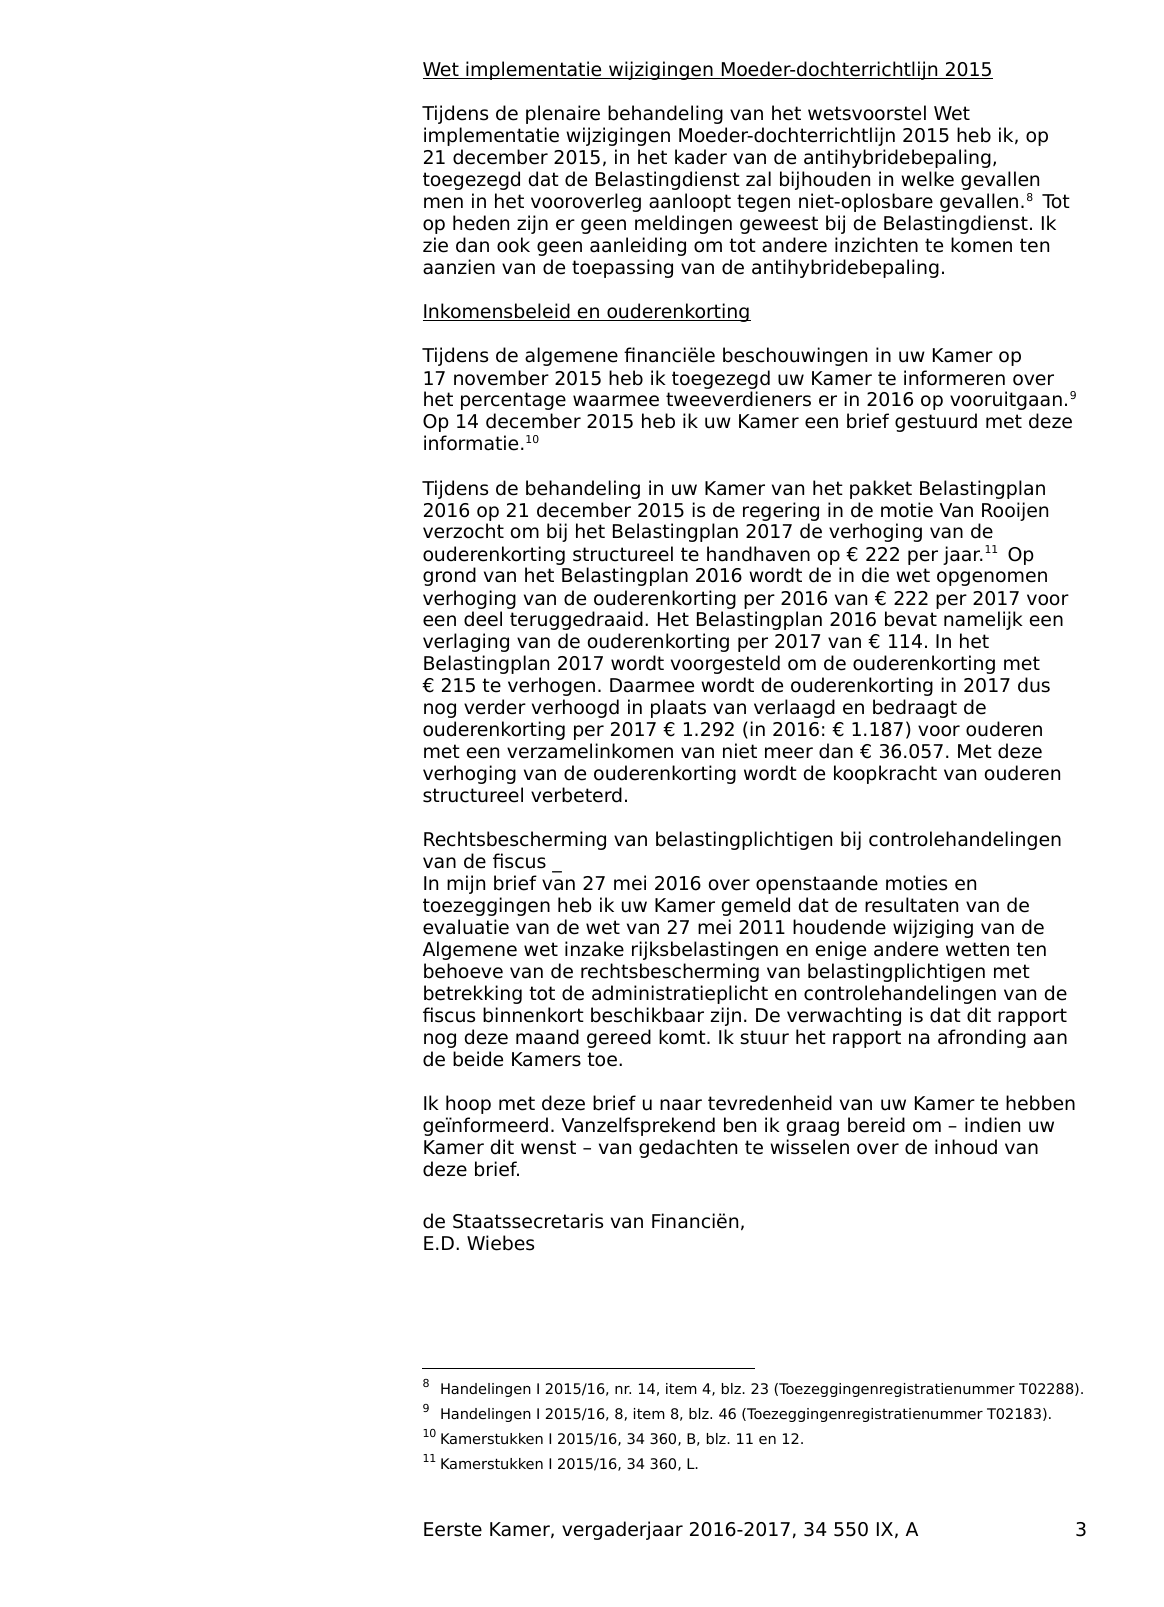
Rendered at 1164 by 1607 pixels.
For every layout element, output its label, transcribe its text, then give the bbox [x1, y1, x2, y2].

text Tijdens de plenaire behandeling van het wetsvoorstel Wet implementatie wijzigingen Moeder-dochterrichtlijn 2015 heb ik, op 21 december 2015, in het kader van de antihybridebepaling, toegezegd dat de Belastingdienst zal bijhouden in welke gevallen men in het vooroverleg aanloopt tegen niet-oplosbare gevallen. Tot op heden zijn er geen meldingen geweest bij de Belastingdienst. Ik zie dan ook geen aanleiding om tot andere inzichten te komen ten aanzien van de toepassing van de antihybridebepaling. [422, 103, 1087, 279]
text Handelingen I 2015/16, 8, item 8, blz. 46 (Toezeggingenregistratienummer T02183). [422, 1402, 1087, 1424]
text Ik hoop met deze brief u naar tevredenheid van uw Kamer te hebben geïnformeerd. Vanzelfsprekend ben ik graag bereid om – indien uw Kamer dit wenst – van gedachten te wisselen over de inhoud van deze brief. [422, 1093, 1087, 1181]
text In mijn brief van 27 mei 2016 over openstaande moties en toezeggingen heb ik uw Kamer gemeld dat de resultaten van de evaluatie van de wet van 27 mei 2011 houdende wijziging van de Algemene wet inzake rijksbelastingen en enige andere wetten ten behoeve van de rechtsbescherming van belastingplichtigen met betrekking tot de administratieplicht en controlehandelingen van de fiscus binnenkort beschikbaar zijn. De verwachting is dat dit rapport nog deze maand gereed komt. Ik stuur het rapport na afronding aan de beide Kamers toe. [422, 873, 1087, 1071]
subtitle Wet implementatie wijzigingen Moeder-dochterrichtlijn 2015 [422, 59, 1087, 81]
text Kamerstukken I 2015/16, 34 360, B, blz. 11 en 12. [422, 1427, 1087, 1449]
text Kamerstukken I 2015/16, 34 360, L. [422, 1452, 1087, 1474]
text Rechtsbescherming van belastingplichtigen bij controlehandelingen van de fiscus _ [422, 829, 1087, 873]
subtitle Inkomensbeleid en ouderenkorting [422, 301, 1087, 323]
text Handelingen I 2015/16, nr. 14, item 4, blz. 23 (Toezeggingenregistratienummer T02288). [422, 1377, 1087, 1399]
text Tijdens de algemene financiële beschouwingen in uw Kamer op 17 november 2015 heb ik toegezegd uw Kamer te informeren over het percentage waarmee tweeverdieners er in 2016 op vooruitgaan. Op 14 december 2015 heb ik uw Kamer een brief gestuurd met deze informatie. [422, 345, 1087, 455]
text Tijdens de behandeling in uw Kamer van het pakket Belastingplan 2016 op 21 december 2015 is de regering in de motie Van Rooijen verzocht om bij het Belastingplan 2017 de verhoging van de ouderenkorting structureel te handhaven op € 222 per jaar. Op grond van het Belastingplan 2016 wordt de in die wet opgenomen verhoging van de ouderenkorting per 2016 van € 222 per 2017 voor een deel teruggedraaid. Het Belastingplan 2016 bevat namelijk een verlaging van de ouderenkorting per 2017 van € 114. In het Belastingplan 2017 wordt voorgesteld om de ouderenkorting met € 215 te verhogen. Daarmee wordt de ouderenkorting in 2017 dus nog verder verhoogd in plaats van verlaagd en bedraagt de ouderenkorting per 2017 € 1.292 (in 2016: € 1.187) voor ouderen met een verzamelinkomen van niet meer dan € 36.057. Met deze verhoging van de ouderenkorting wordt de koopkracht van ouderen structureel verbeterd. [422, 477, 1087, 807]
text de Staatssecretaris van Financiën, E.D. Wiebes [422, 1211, 1087, 1255]
